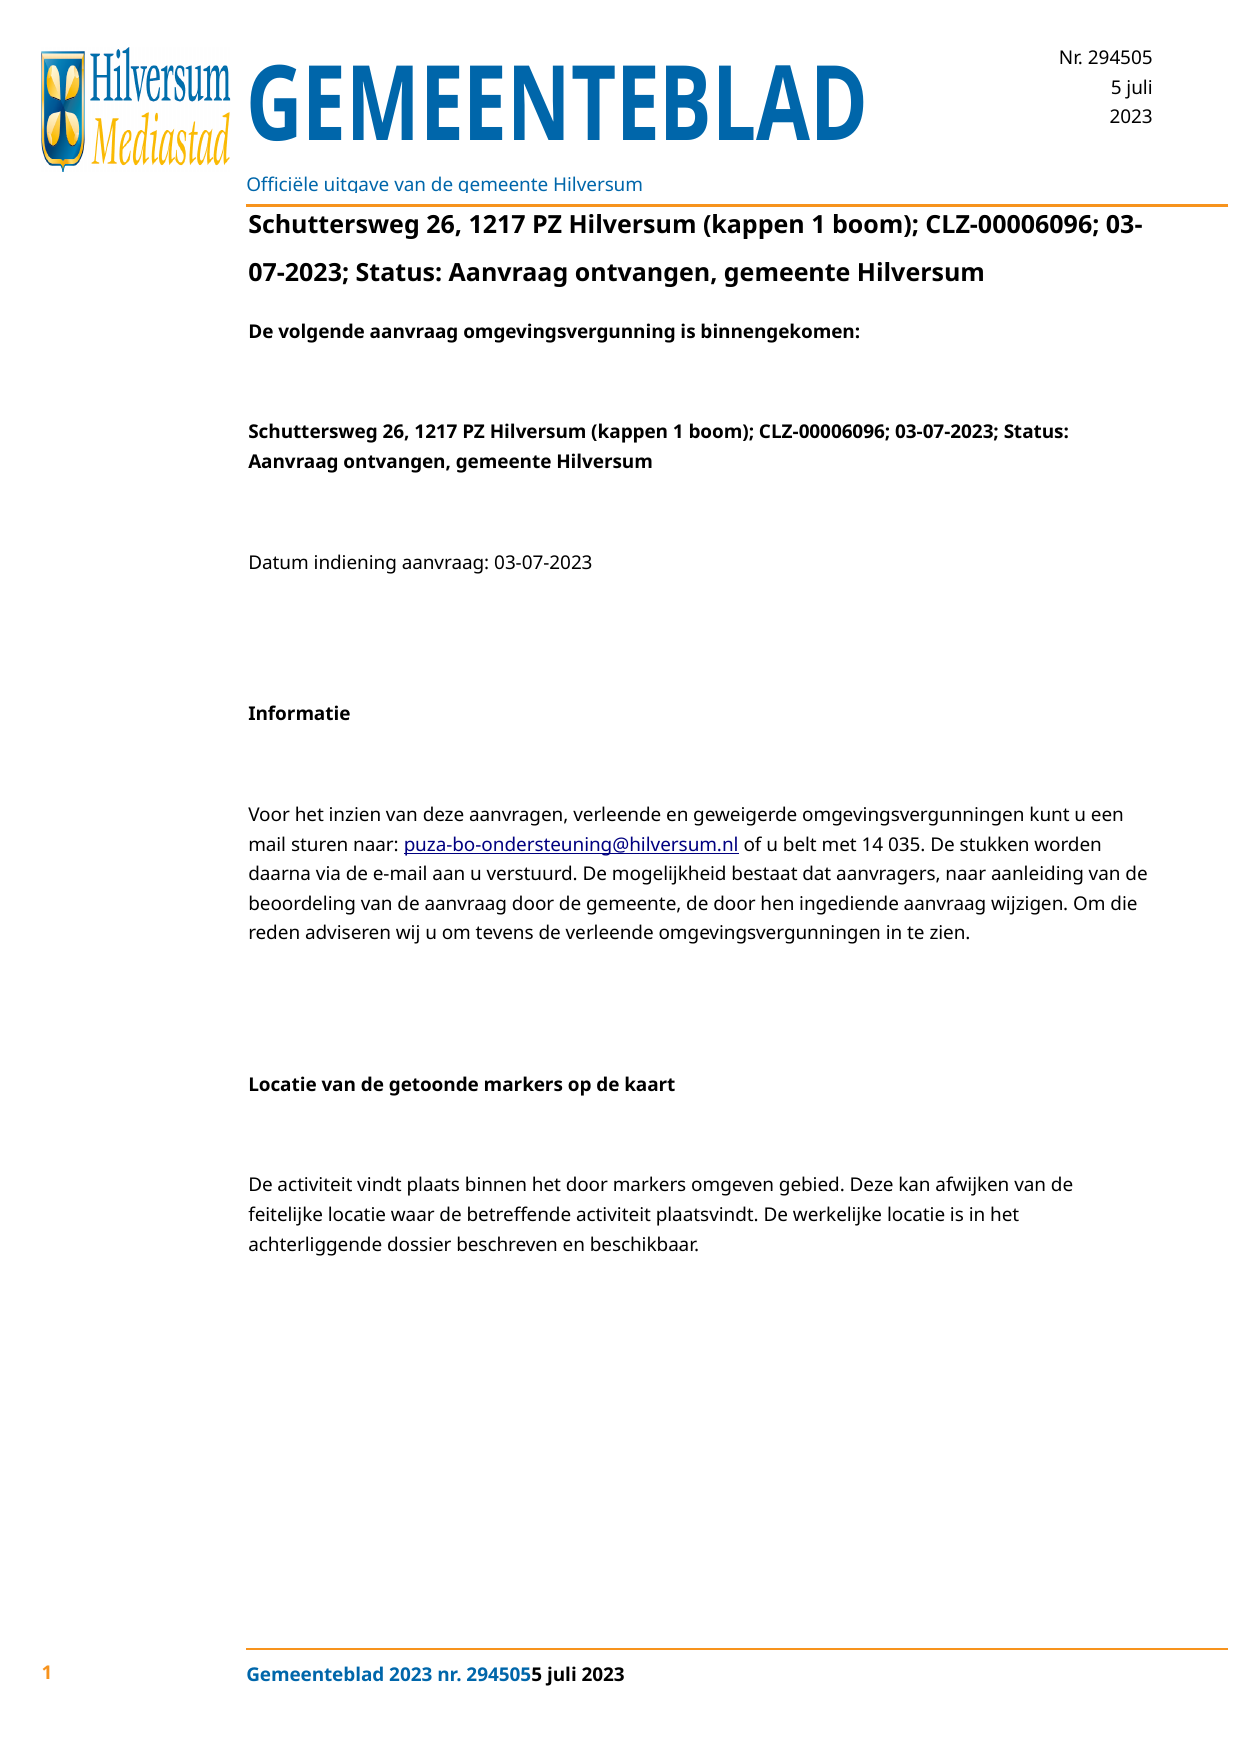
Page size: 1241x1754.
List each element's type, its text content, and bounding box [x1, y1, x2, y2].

text De volgende aanvraag omgevingsvergunning is binnengekomen: [248, 318, 1152, 344]
text Datum indiening aanvraag: 03-07-2023 [248, 549, 1152, 575]
text Voor het inzien van deze aanvragen, verleende en geweigerde omgevingsvergunningen kunt u een mail sturen naar: puza-bo-ondersteuning@hilversum.nl of u belt met 14 035. De stukken worden daarna via de e-mail aan u verstuurd. De mogelijkheid bestaat dat aanvragers, naar aanleiding van de beoordeling van de aanvraag door de gemeente, de door hen ingediende aanvraag wijzigen. Om die reden adviseren wij u om tevens de verleende omgevingsvergunningen in te zien. [248, 801, 1152, 945]
text Informatie [248, 700, 1152, 726]
text De activiteit vindt plaats binnen het door markers omgeven gebied. Deze kan afwijken van de feitelijke locatie waar de betreffende activiteit plaatsvindt. De werkelijke locatie is in het achterliggende dossier beschreven en beschikbaar. [248, 1172, 1152, 1257]
picture [41, 47, 231, 172]
text Schuttersweg 26, 1217 PZ Hilversum (kappen 1 boom); CLZ-00006096; 03-07-2023; Status: Aanvraag ontvangen, gemeente Hilversum [248, 419, 1152, 474]
text Locatie van de getoonde markers op de kaart [248, 1071, 1152, 1097]
text Schuttersweg 26, 1217 PZ Hilversum (kappen 1 boom); CLZ-00006096; 03-07-2023; Status: Aanvraag ontvangen, gemeente Hilversum [248, 207, 1152, 288]
